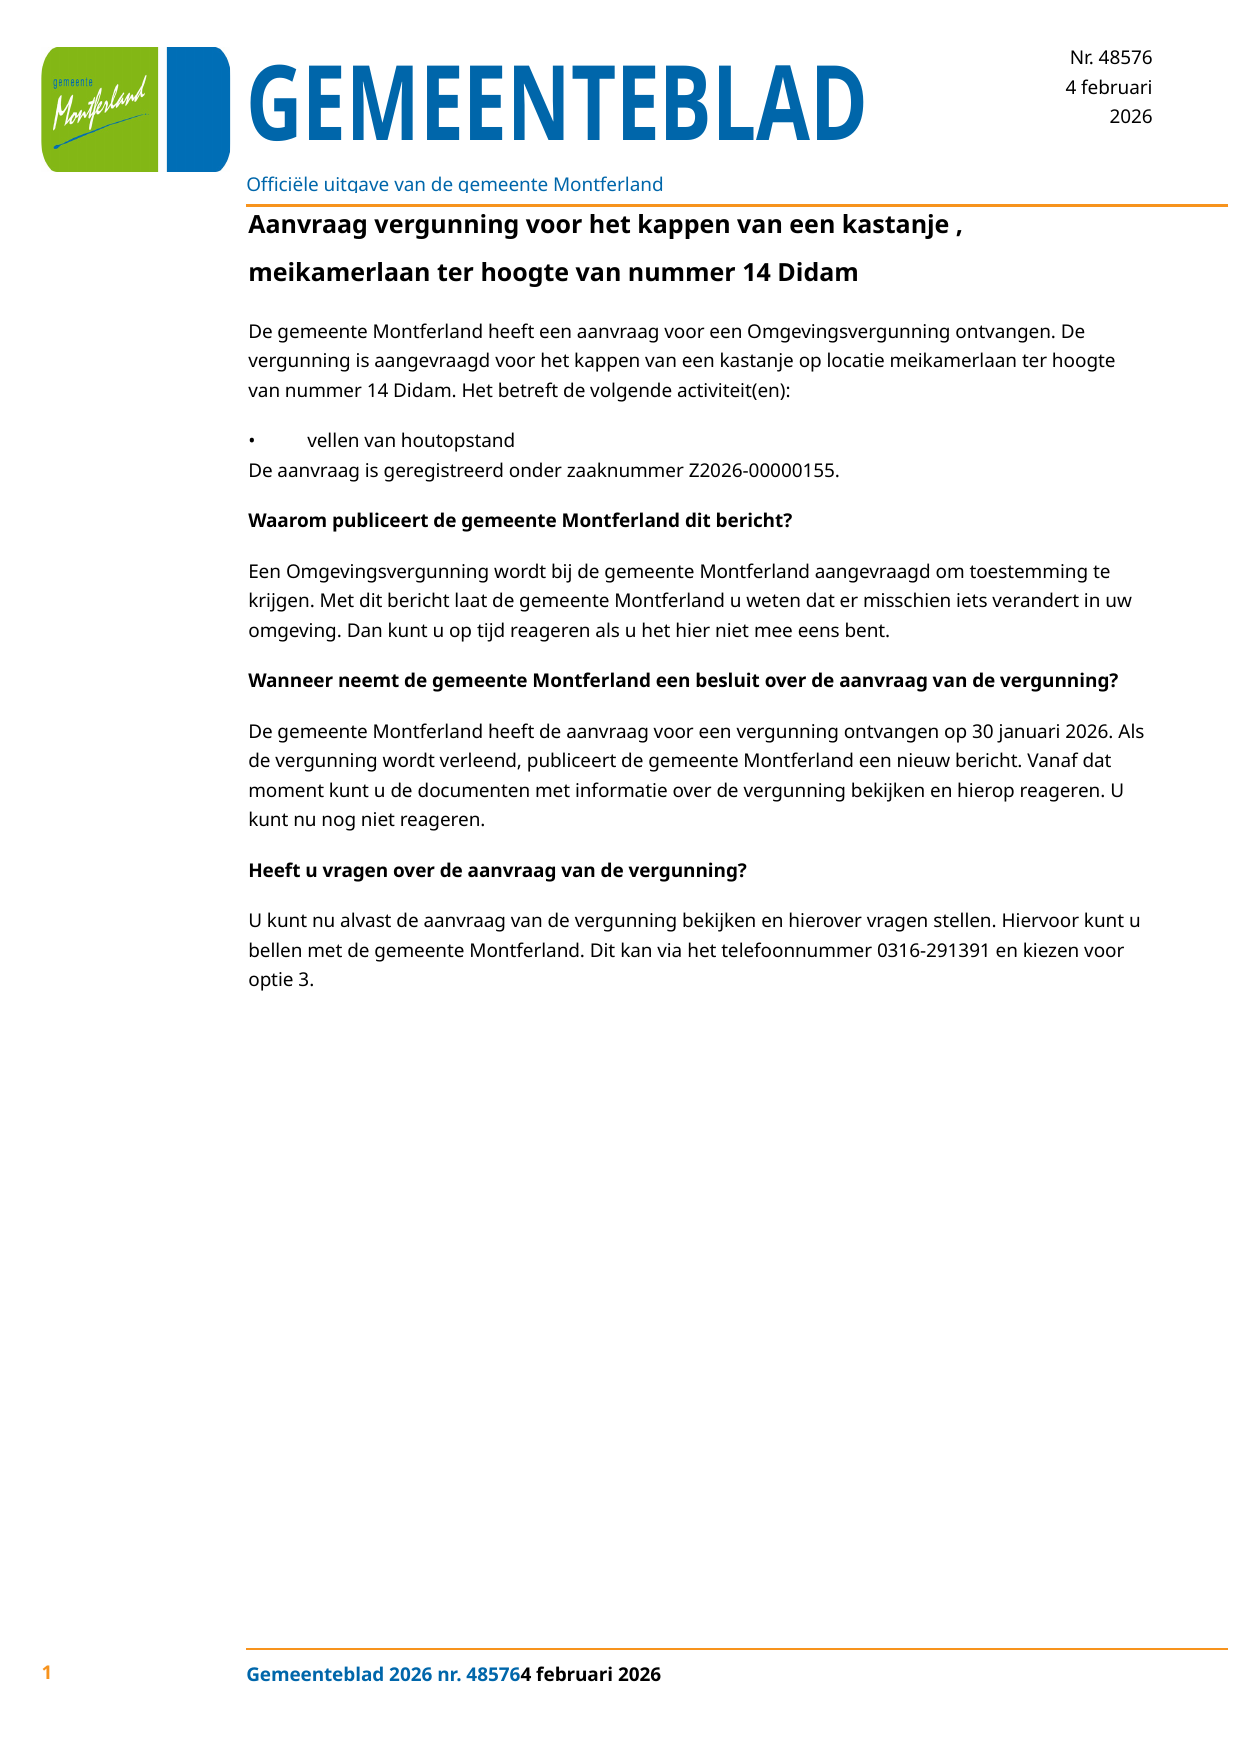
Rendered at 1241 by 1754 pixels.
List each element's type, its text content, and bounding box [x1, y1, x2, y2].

text Aanvraag vergunning voor het kappen van een kastanje , meikamerlaan ter hoogte van nummer 14 Didam [248, 207, 1152, 288]
text U kunt nu alvast de aanvraag van de vergunning bekijken en hierover vragen stellen. Hiervoor kunt u bellen met de gemeente Montferland. Dit kan via het telefoonnummer 0316-291391 en kiezen voor optie 3. [248, 907, 1152, 992]
text Waarom publiceert de gemeente Montferland dit bericht? [248, 507, 1152, 533]
text Wanneer neemt de gemeente Montferland een besluit over de aanvraag van de vergunning? [248, 667, 1152, 693]
text Een Omgevingsvergunning wordt bij de gemeente Montferland aangevraagd om toestemming te krijgen. Met dit bericht laat de gemeente Montferland u weten dat er misschien iets verandert in uw omgeving. Dan kunt u op tijd reageren als u het hier niet mee eens bent. [248, 558, 1152, 643]
text De gemeente Montferland heeft de aanvraag voor een vergunning ontvangen op 30 januari 2026. Als de vergunning wordt verleend, publiceert de gemeente Montferland een nieuw bericht. Vanaf dat moment kunt u de documenten met informatie over de vergunning bekijken en hierop reageren. U kunt nu nog niet reageren. [248, 718, 1152, 832]
list vellen van houtopstand [248, 427, 1152, 453]
text De aanvraag is geregistreerd onder zaaknummer Z2026-00000155. [248, 457, 1152, 483]
text De gemeente Montferland heeft een aanvraag voor een Omgevingsvergunning ontvangen. De vergunning is aangevraagd voor het kappen van een kastanje op locatie meikamerlaan ter hoogte van nummer 14 Didam. Het betreft de volgende activiteit(en): [248, 318, 1152, 403]
text Heeft u vragen over de aanvraag van de vergunning? [248, 857, 1152, 883]
picture [41, 47, 231, 172]
